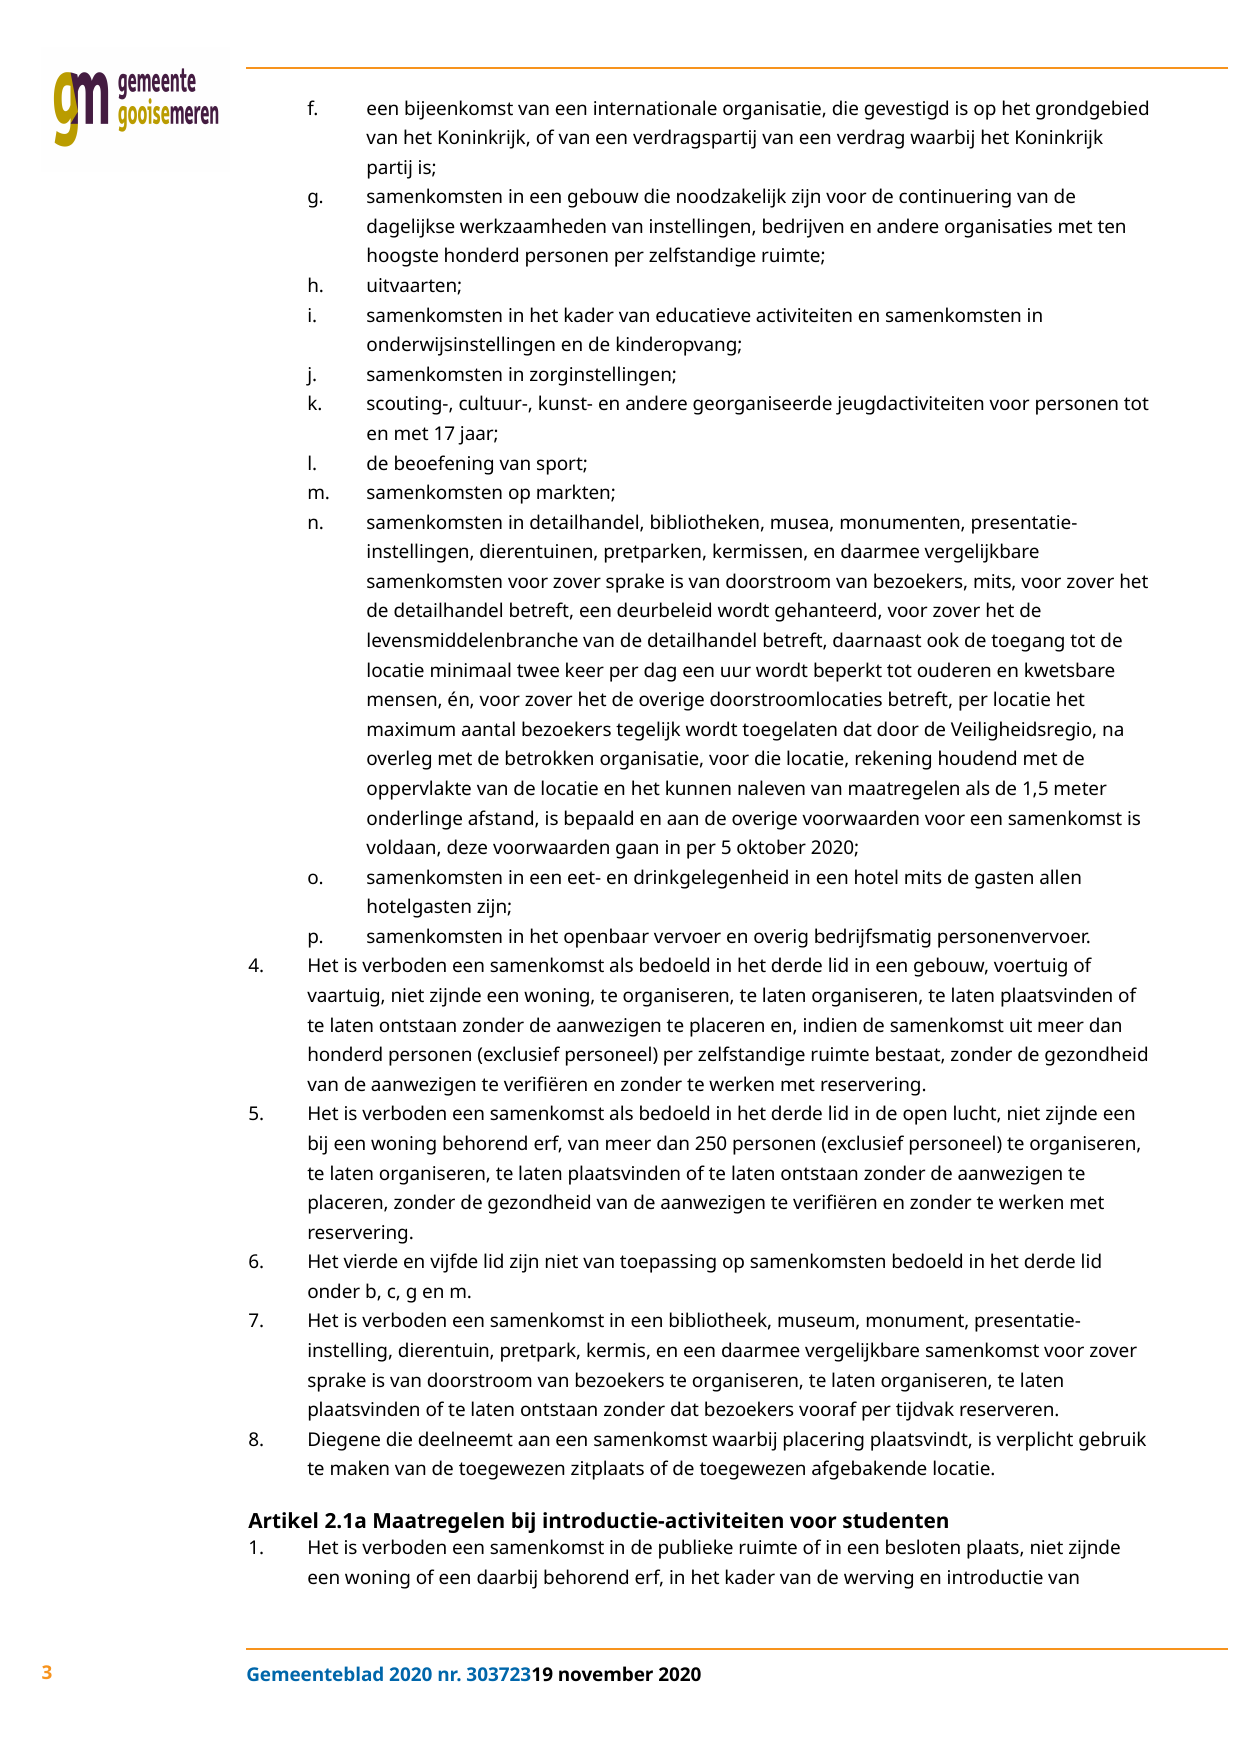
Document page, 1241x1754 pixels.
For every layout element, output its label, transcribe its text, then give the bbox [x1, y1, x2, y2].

list Het vierde en vijfde lid zijn niet van toepassing op samenkomsten bedoeld in het derde lid onder b, c, g en m. [248, 1248, 1152, 1304]
list uitvaarten; [307, 272, 1152, 298]
list samenkomsten in zorginstellingen; [307, 361, 1152, 387]
list samenkomsten in het kader van educatieve activiteiten en samenkomsten in onderwijsinstellingen en de kinderopvang; [307, 302, 1152, 357]
list Het is verboden een samenkomst als bedoeld in het derde lid in de open lucht, niet zijnde een bij een woning behorend erf, van meer dan 250 personen (exclusief personeel) te organiseren, te laten organiseren, te laten plaatsvinden of te laten ontstaan zonder de aanwezigen te placeren, zonder de gezondheid van de aanwezigen te verifiëren en zonder te werken met reservering. [248, 1101, 1152, 1245]
list samenkomsten op markten; [307, 479, 1152, 505]
list Diegene die deelneemt aan een samenkomst waarbij placering plaatsvindt, is verplicht gebruik te maken van de toegewezen zitplaats of de toegewezen afgebakende locatie. [248, 1426, 1152, 1481]
picture [41, 47, 231, 172]
list samenkomsten in detailhandel, bibliotheken, musea, monumenten, presentatie-instellingen, dierentuinen, pretparken, kermissen, en daarmee vergelijkbare samenkomsten voor zover sprake is van doorstroom van bezoekers, mits, voor zover het de detailhandel betreft, een deurbeleid wordt gehanteerd, voor zover het de levensmiddelenbranche van de detailhandel betreft, daarnaast ook de toegang tot de locatie minimaal twee keer per dag een uur wordt beperkt tot ouderen en kwetsbare mensen, én, voor zover het de overige doorstroomlocaties betreft, per locatie het maximum aantal bezoekers tegelijk wordt toegelaten dat door de Veiligheidsregio, na overleg met de betrokken organisatie, voor die locatie, rekening houdend met de oppervlakte van de locatie en het kunnen naleven van maatregelen als de 1,5 meter onderlinge afstand, is bepaald en aan de overige voorwaarden voor een samenkomst is voldaan, deze voorwaarden gaan in per 5 oktober 2020; [307, 509, 1152, 860]
list een bijeenkomst van een internationale organisatie, die gevestigd is op het grondgebied van het Koninkrijk, of van een verdragspartij van een verdrag waarbij het Koninkrijk partij is; [307, 95, 1152, 180]
list Het is verboden een samenkomst in de publieke ruimte of in een besloten plaats, niet zijnde een woning of een daarbij behorend erf, in het kader van de werving en introductie van [248, 1534, 1152, 1590]
list samenkomsten in een eet- en drinkgelegenheid in een hotel mits de gasten allen hotelgasten zijn; [307, 864, 1152, 919]
list de beoefening van sport; [307, 450, 1152, 476]
list samenkomsten in een gebouw die noodzakelijk zijn voor de continuering van de dagelijkse werkzaamheden van instellingen, bedrijven en andere organisaties met ten hoogste honderd personen per zelfstandige ruimte; [307, 183, 1152, 268]
list Het is verboden een samenkomst als bedoeld in het derde lid in een gebouw, voertuig of vaartuig, niet zijnde een woning, te organiseren, te laten organiseren, te laten plaatsvinden of te laten ontstaan zonder de aanwezigen te placeren en, indien de samenkomst uit meer dan honderd personen (exclusief personeel) per zelfstandige ruimte bestaat, zonder de gezondheid van de aanwezigen te verifiëren en zonder te werken met reservering. [248, 953, 1152, 1097]
list Het is verboden een samenkomst in een bibliotheek, museum, monument, presentatie-instelling, dierentuin, pretpark, kermis, en een daarmee vergelijkbare samenkomst voor zover sprake is van doorstroom van bezoekers te organiseren, te laten organiseren, te laten plaatsvinden of te laten ontstaan zonder dat bezoekers vooraf per tijdvak reserveren. [248, 1308, 1152, 1422]
list scouting-, cultuur-, kunst- en andere georganiseerde jeugdactiviteiten voor personen tot en met 17 jaar; [307, 391, 1152, 446]
text Artikel 2.1a Maatregelen bij introductie-activiteiten voor studenten [248, 1506, 1152, 1534]
list samenkomsten in het openbaar vervoer en overig bedrijfsmatig personenvervoer. [307, 923, 1152, 949]
